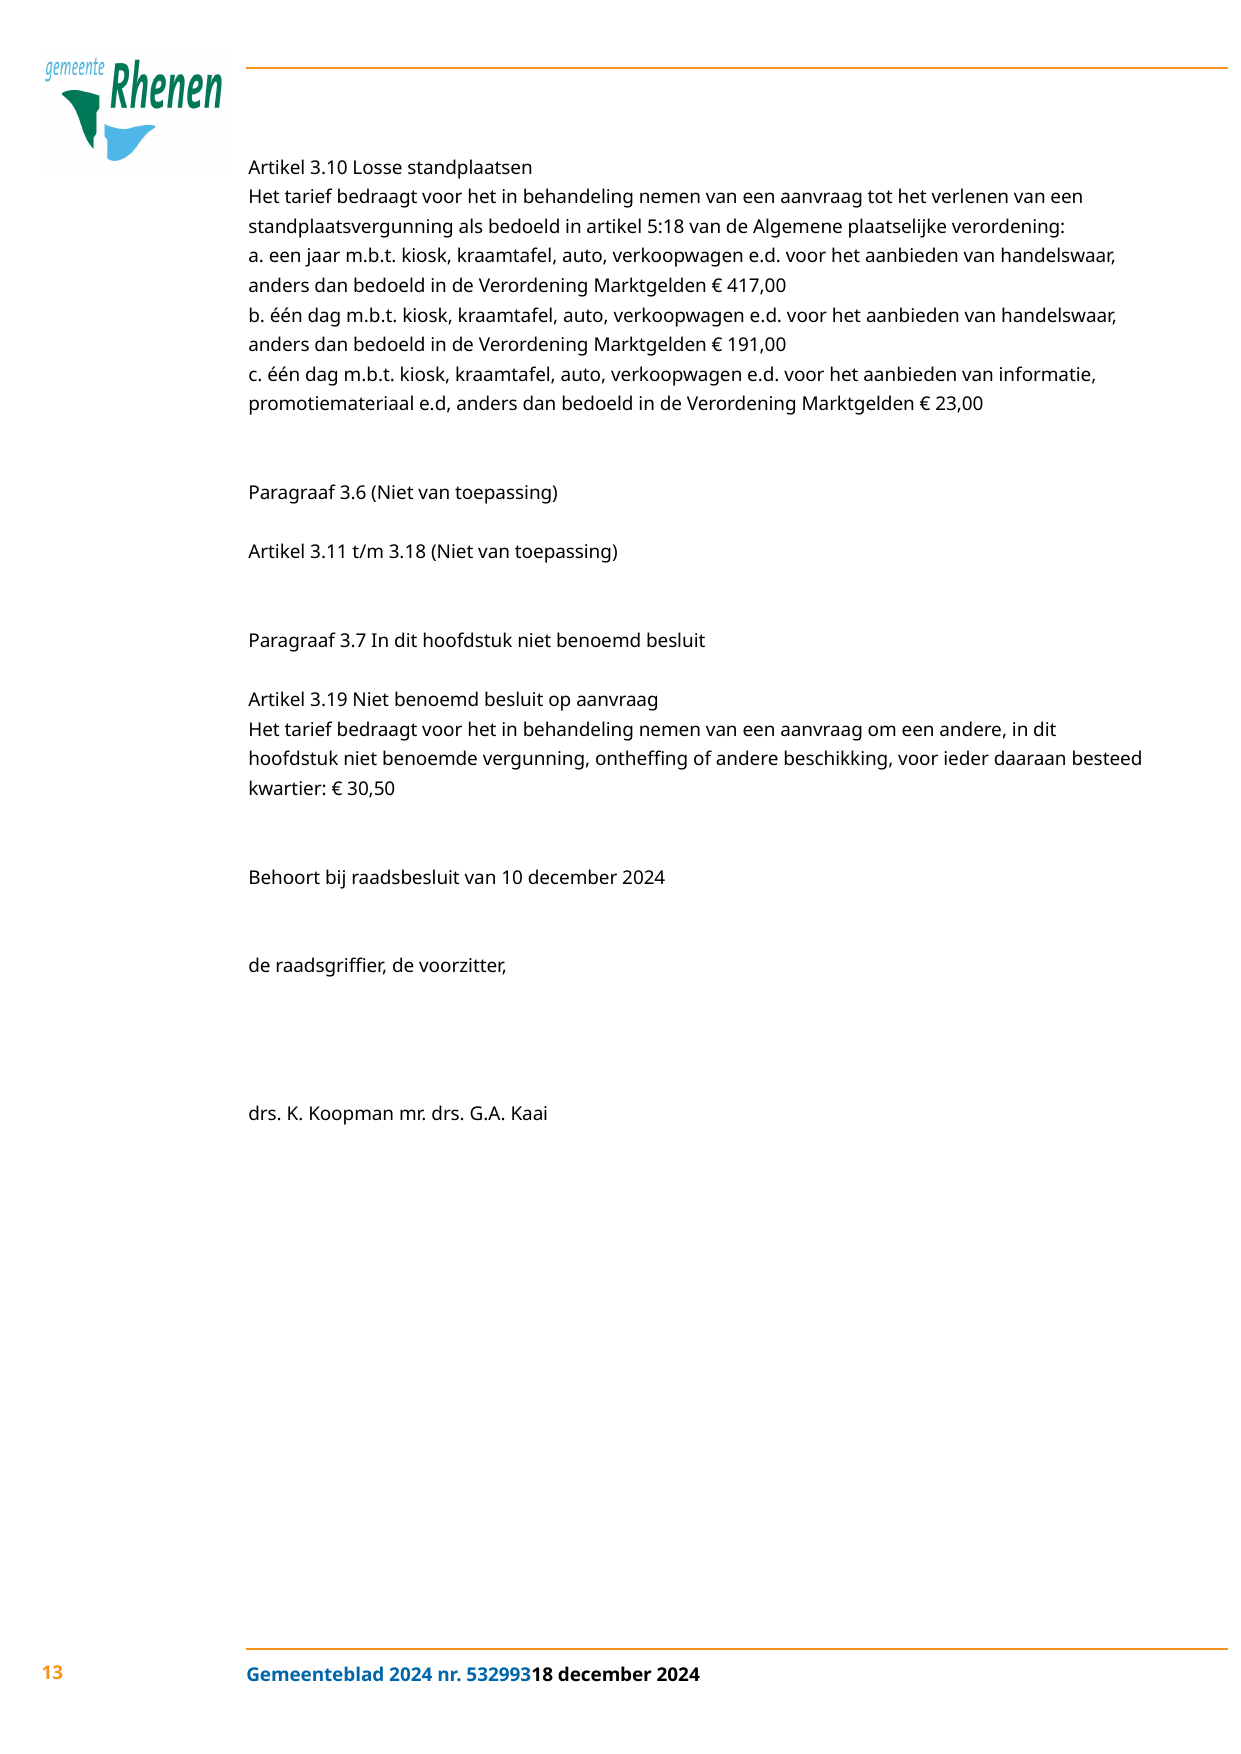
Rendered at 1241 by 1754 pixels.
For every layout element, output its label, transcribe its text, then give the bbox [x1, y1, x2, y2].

text Artikel 3.19 Niet benoemd besluit op aanvraag [248, 686, 1152, 712]
text Paragraaf 3.6 (Niet van toepassing) [248, 479, 1152, 505]
text Artikel 3.11 t/m 3.18 (Niet van toepassing) [248, 538, 1152, 564]
text Het tarief bedraagt voor het in behandeling nemen van een aanvraag om een andere, in dit hoofdstuk niet benoemde vergunning, ontheffing of andere beschikking, voor ieder daaraan besteed [248, 716, 1152, 771]
text kwartier: € 30,50 [248, 775, 1152, 801]
text b. één dag m.b.t. kiosk, kraamtafel, auto, verkoopwagen e.d. voor het aanbieden van handelswaar, anders dan bedoeld in de Verordening Marktgelden € 191,00 [248, 302, 1152, 357]
text c. één dag m.b.t. kiosk, kraamtafel, auto, verkoopwagen e.d. voor het aanbieden van informatie, promotiemateriaal e.d, anders dan bedoeld in de Verordening Marktgelden € 23,00 [248, 361, 1152, 416]
text Het tarief bedraagt voor het in behandeling nemen van een aanvraag tot het verlenen van een standplaatsvergunning als bedoeld in artikel 5:18 van de Algemene plaatselijke verordening: [248, 183, 1152, 239]
text Paragraaf 3.7 In dit hoofdstuk niet benoemd besluit [248, 627, 1152, 653]
text Behoort bij raadsbesluit van 10 december 2024 [248, 864, 1152, 890]
text drs. K. Koopman mr. drs. G.A. Kaai [248, 1101, 1152, 1126]
text Artikel 3.10 Losse standplaatsen [248, 154, 1152, 180]
picture [41, 47, 231, 172]
text de raadsgriffier, de voorzitter, [248, 953, 1152, 978]
text a. een jaar m.b.t. kiosk, kraamtafel, auto, verkoopwagen e.d. voor het aanbieden van handelswaar, anders dan bedoeld in de Verordening Marktgelden € 417,00 [248, 243, 1152, 298]
